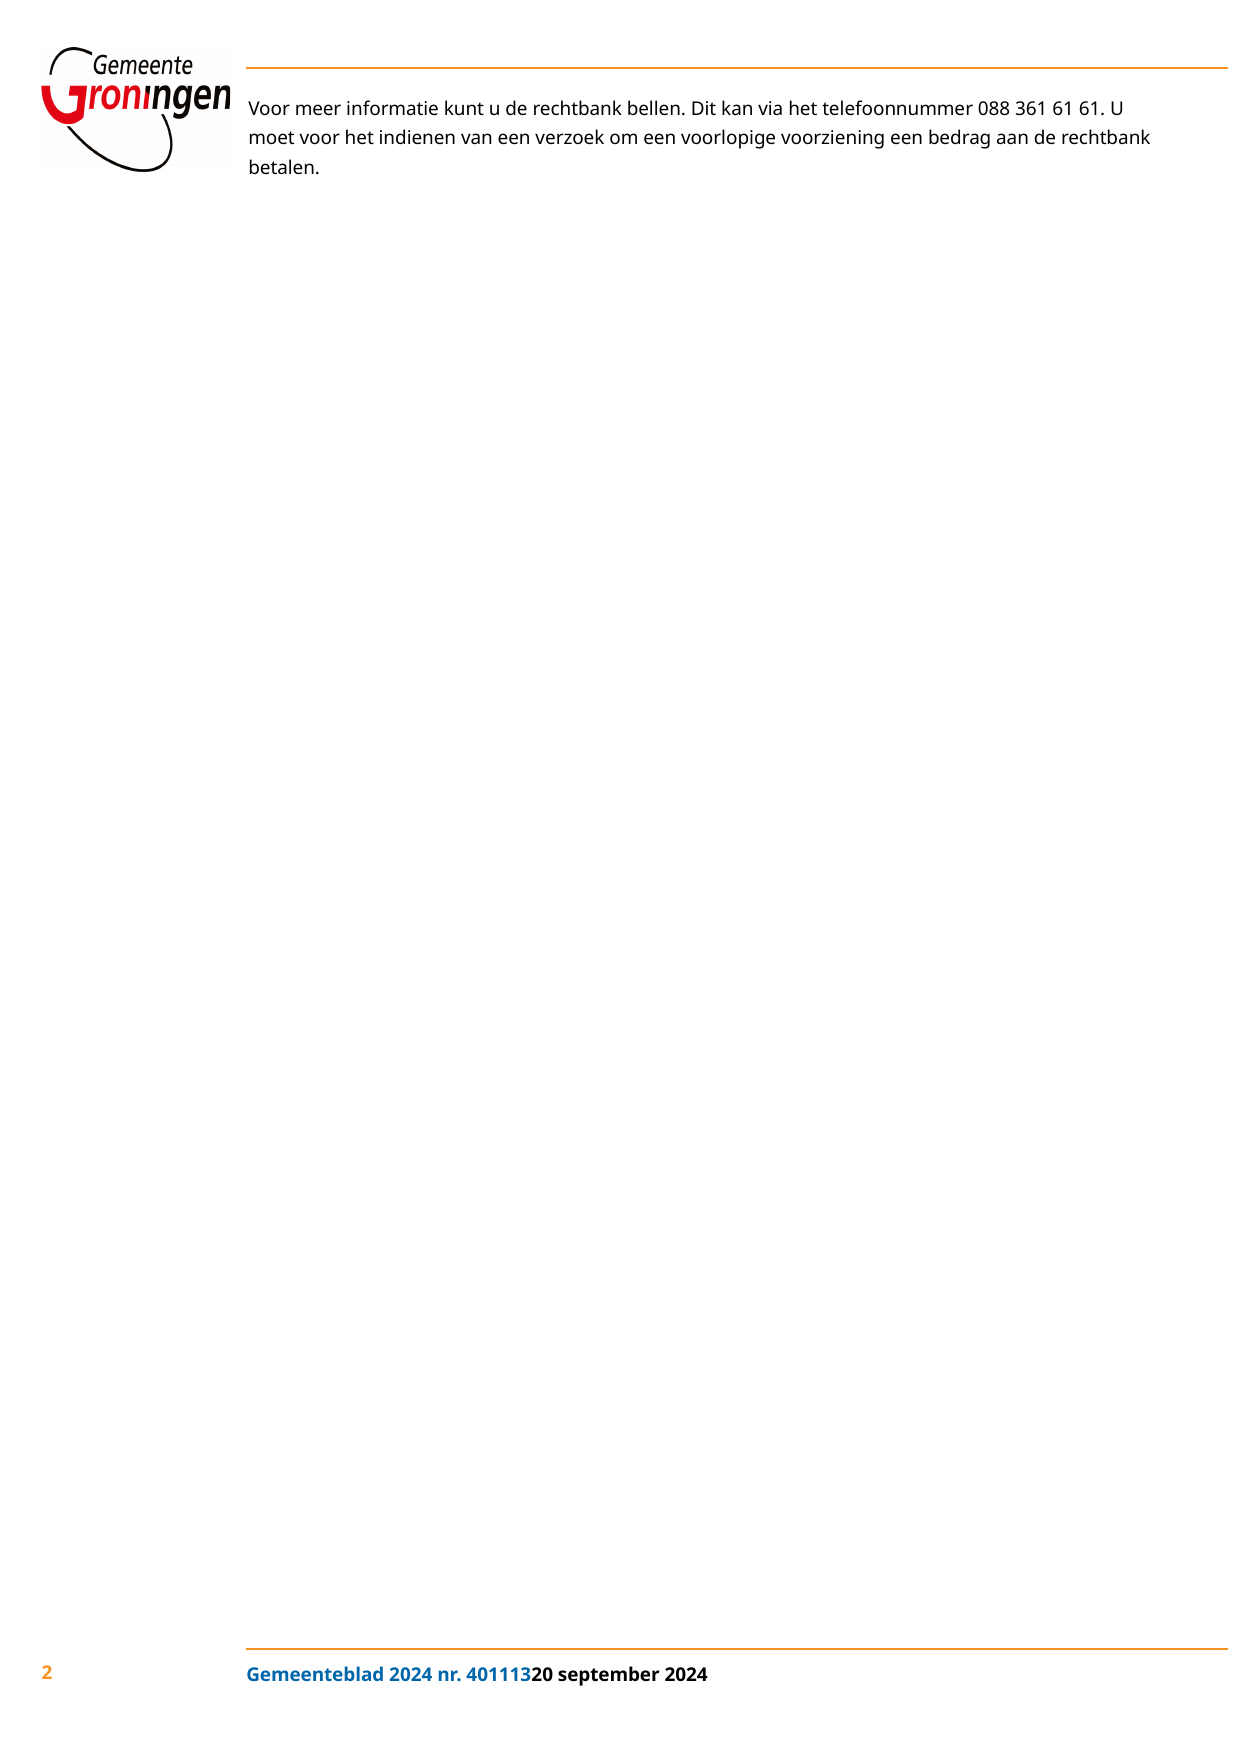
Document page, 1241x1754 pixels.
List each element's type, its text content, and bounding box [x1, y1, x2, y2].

text Voor meer informatie kunt u de rechtbank bellen. Dit kan via het telefoonnummer 088 361 61 61. U moet voor het indienen van een verzoek om een voorlopige voorziening een bedrag aan de rechtbank betalen. [248, 95, 1152, 180]
picture [41, 47, 231, 172]
